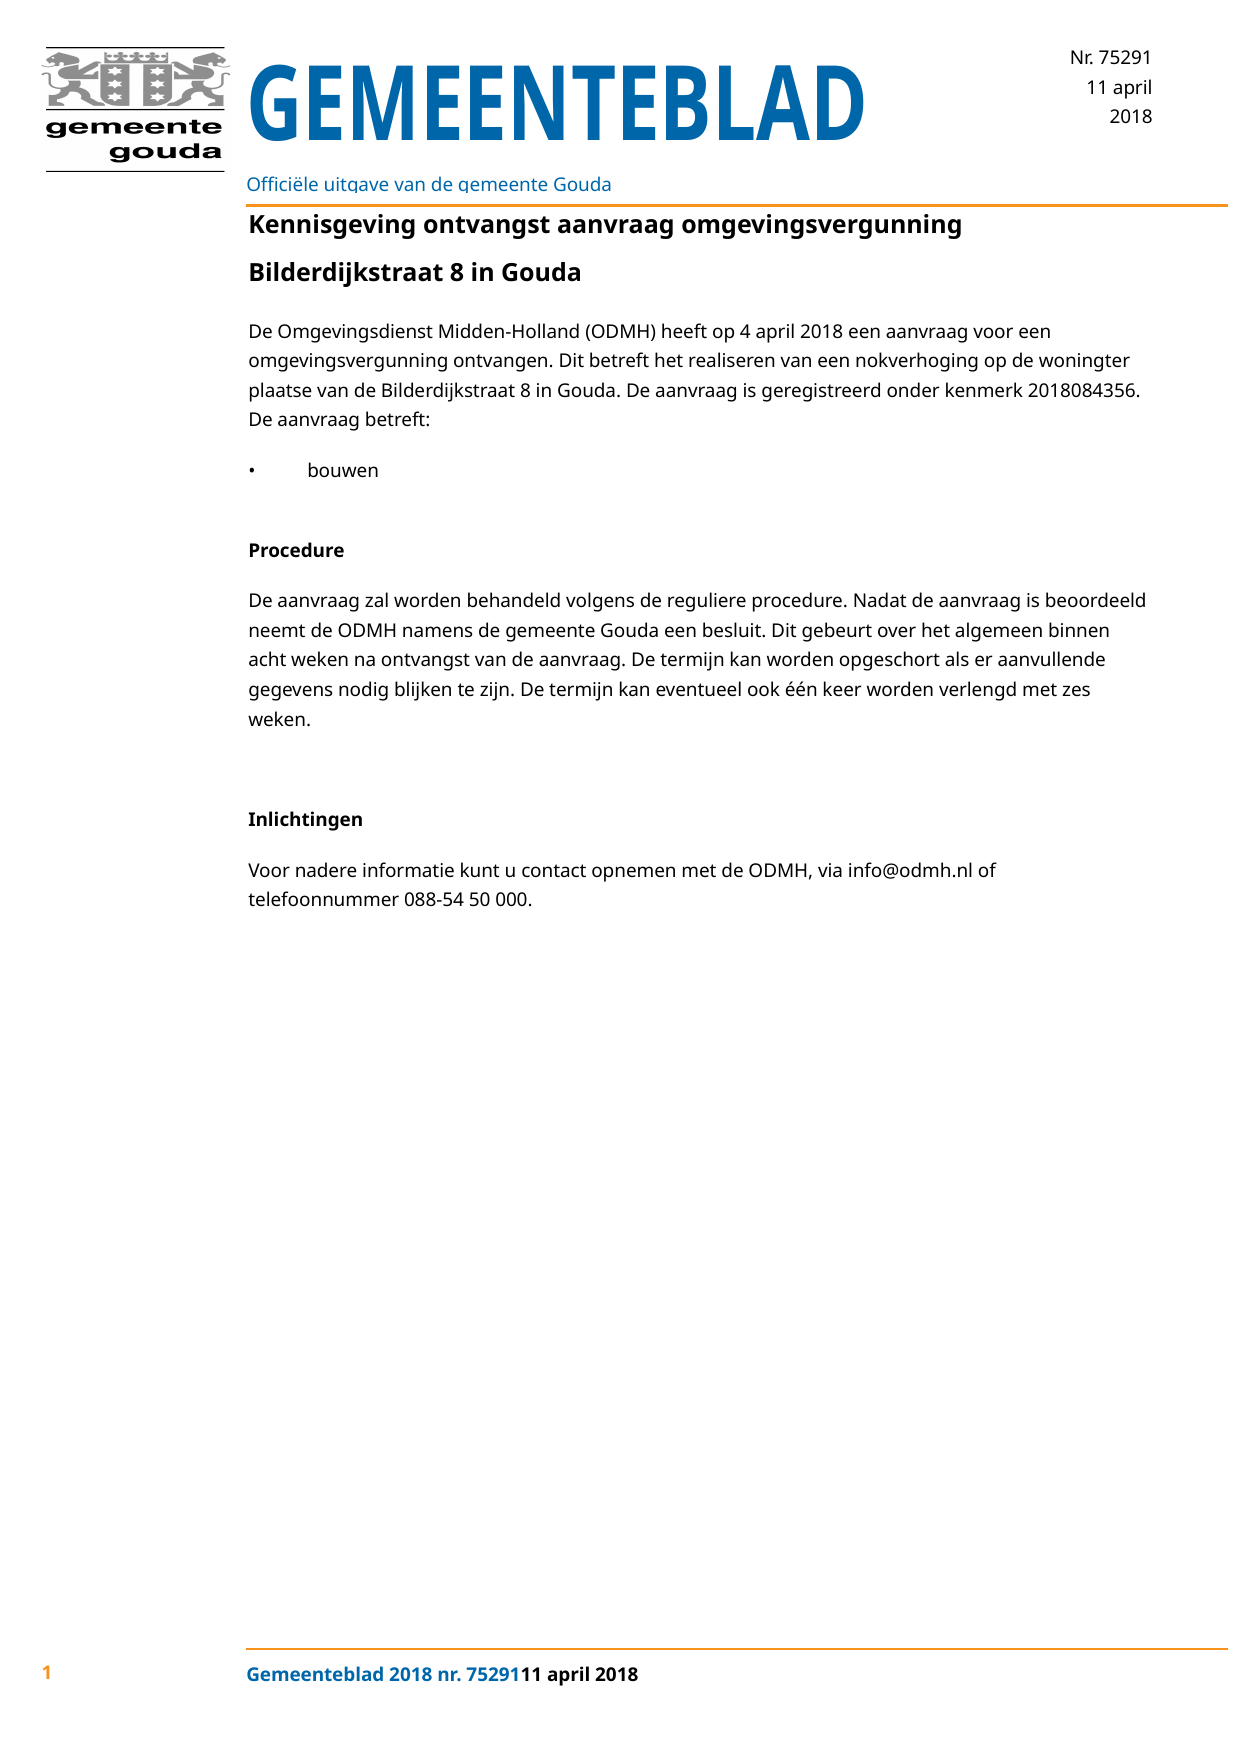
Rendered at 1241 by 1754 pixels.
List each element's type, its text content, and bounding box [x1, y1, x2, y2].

text De aanvraag zal worden behandeld volgens de reguliere procedure. Nadat de aanvraag is beoordeeld neemt de ODMH namens de gemeente Gouda een besluit. Dit gebeurt over het algemeen binnen acht weken na ontvangst van de aanvraag. De termijn kan worden opgeschort als er aanvullende gegevens nodig blijken te zijn. De termijn kan eventueel ook één keer worden verlengd met zes weken. [248, 587, 1152, 732]
text Voor nadere informatie kunt u contact opnemen met de ODMH, via info@odmh.nl of telefoonnummer 088-54 50 000. [248, 857, 1152, 912]
picture [41, 47, 231, 172]
text Inlichtingen [248, 807, 1152, 832]
text Procedure [248, 537, 1152, 563]
text Kennisgeving ontvangst aanvraag omgevingsvergunning Bilderdijkstraat 8 in Gouda [248, 207, 1152, 288]
list bouwen [248, 457, 1152, 483]
text De Omgevingsdienst Midden-Holland (ODMH) heeft op 4 april 2018 een aanvraag voor een omgevingsvergunning ontvangen. Dit betreft het realiseren van een nokverhoging op de woningter plaatse van de Bilderdijkstraat 8 in Gouda. De aanvraag is geregistreerd onder kenmerk 2018084356. De aanvraag betreft: [248, 318, 1152, 432]
